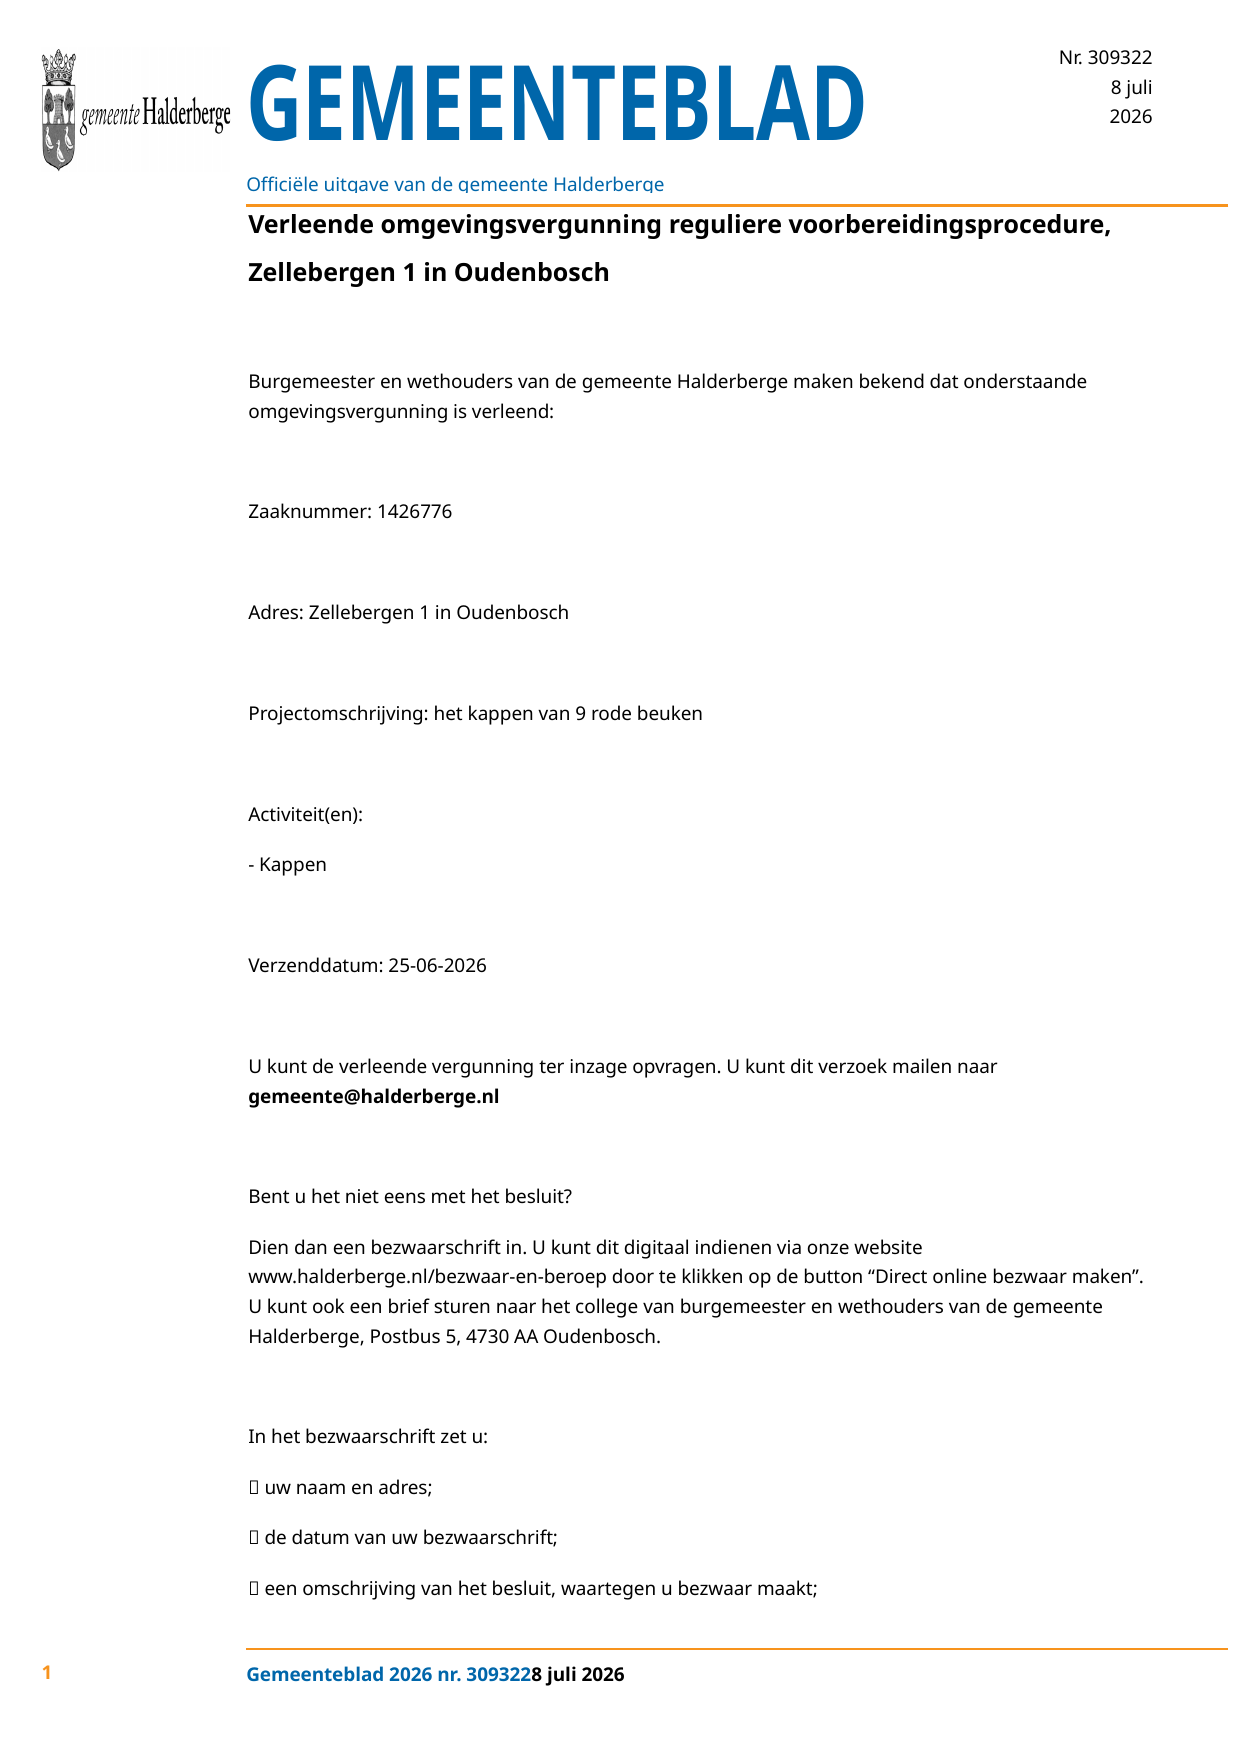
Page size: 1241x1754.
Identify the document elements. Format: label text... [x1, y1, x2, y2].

text Bent u het niet eens met het besluit? [248, 1184, 1152, 1209]
text Verleende omgevingsvergunning reguliere voorbereidingsprocedure, Zellebergen 1 in Oudenbosch [248, 207, 1152, 288]
text U kunt de verleende vergunning ter inzage opvragen. U kunt dit verzoek mailen naar gemeente@halderberge.nl [248, 1053, 1152, 1109]
picture [41, 47, 231, 172]
text Projectomschrijving: het kappen van 9 rode beuken [248, 700, 1152, 726]
text Verzenddatum: 25-06-2026 [248, 952, 1152, 978]
text Adres: Zellebergen 1 in Oudenbosch [248, 599, 1152, 625]
text  een omschrijving van het besluit, waartegen u bezwaar maakt; [248, 1575, 1152, 1601]
text - Kappen [248, 852, 1152, 877]
text Burgemeester en wethouders van de gemeente Halderberge maken bekend dat onderstaande omgevingsvergunning is verleend: [248, 368, 1152, 424]
text Activiteit(en): [248, 801, 1152, 827]
text  de datum van uw bezwaarschrift; [248, 1524, 1152, 1550]
text  uw naam en adres; [248, 1474, 1152, 1500]
text Zaaknummer: 1426776 [248, 499, 1152, 524]
text Dien dan een bezwaarschrift in. U kunt dit digitaal indienen via onze website www.halderberge.nl/bezwaar-en-beroep door te klikken op de button “Direct online bezwaar maken”. U kunt ook een brief sturen naar het college van burgemeester en wethouders van de gemeente Halderberge, Postbus 5, 4730 AA Oudenbosch. [248, 1234, 1152, 1349]
text In het bezwaarschrift zet u: [248, 1424, 1152, 1449]
